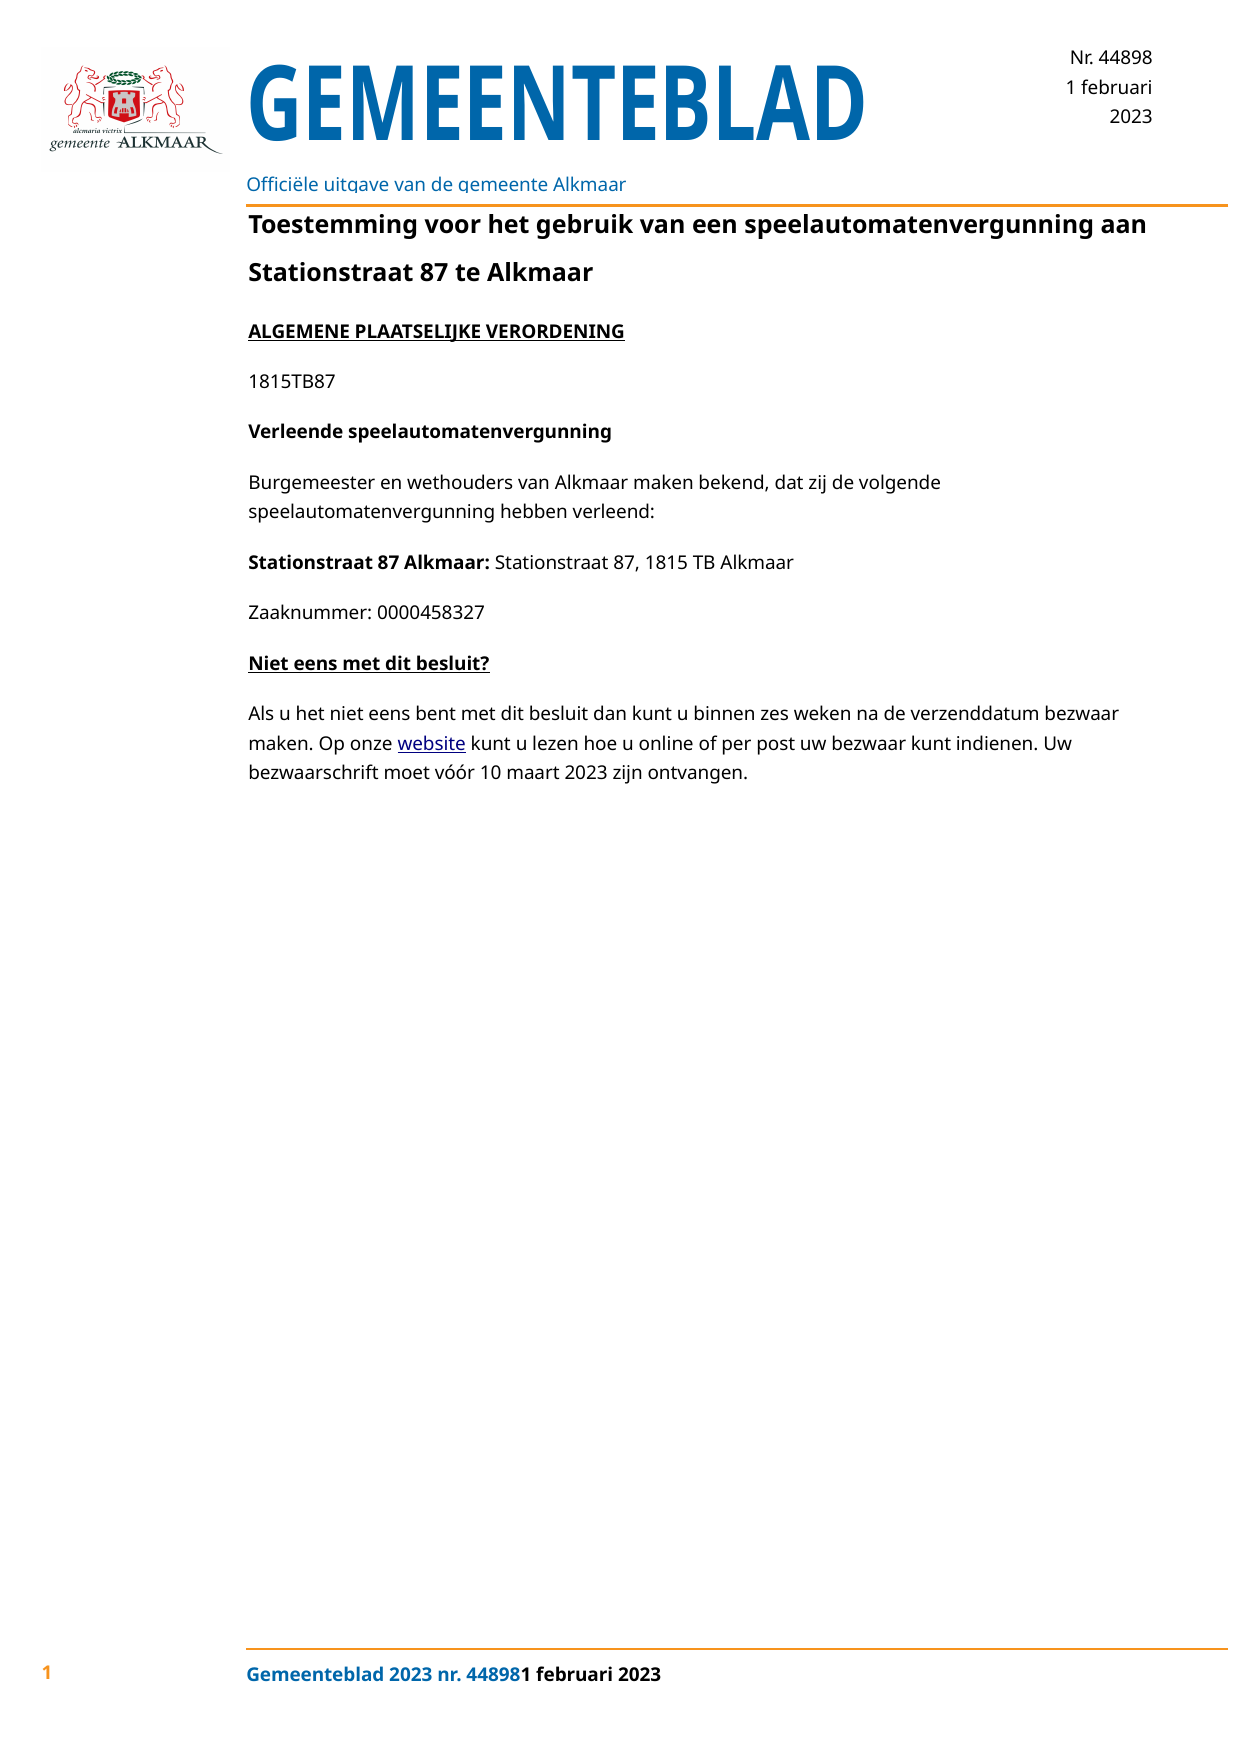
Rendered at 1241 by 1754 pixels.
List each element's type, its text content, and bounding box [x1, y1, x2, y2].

text 1815TB87 [248, 368, 1152, 394]
text Niet eens met dit besluit? [248, 650, 1152, 676]
picture [41, 47, 231, 172]
text Burgemeester en wethouders van Alkmaar maken bekend, dat zij de volgende speelautomatenvergunning hebben verleend: [248, 469, 1152, 524]
text Verleende speelautomatenvergunning [248, 419, 1152, 444]
text Toestemming voor het gebruik van een speelautomatenvergunning aan Stationstraat 87 te Alkmaar [248, 207, 1152, 288]
text Stationstraat 87 Alkmaar: Stationstraat 87, 1815 TB Alkmaar [248, 549, 1152, 575]
text Als u het niet eens bent met dit besluit dan kunt u binnen zes weken na de verzenddatum bezwaar maken. Op onze website kunt u lezen hoe u online of per post uw bezwaar kunt indienen. Uw bezwaarschrift moet vóór 10 maart 2023 zijn ontvangen. [248, 700, 1152, 785]
text Zaaknummer: 0000458327 [248, 599, 1152, 625]
text ALGEMENE PLAATSELIJKE VERORDENING [248, 318, 1152, 344]
